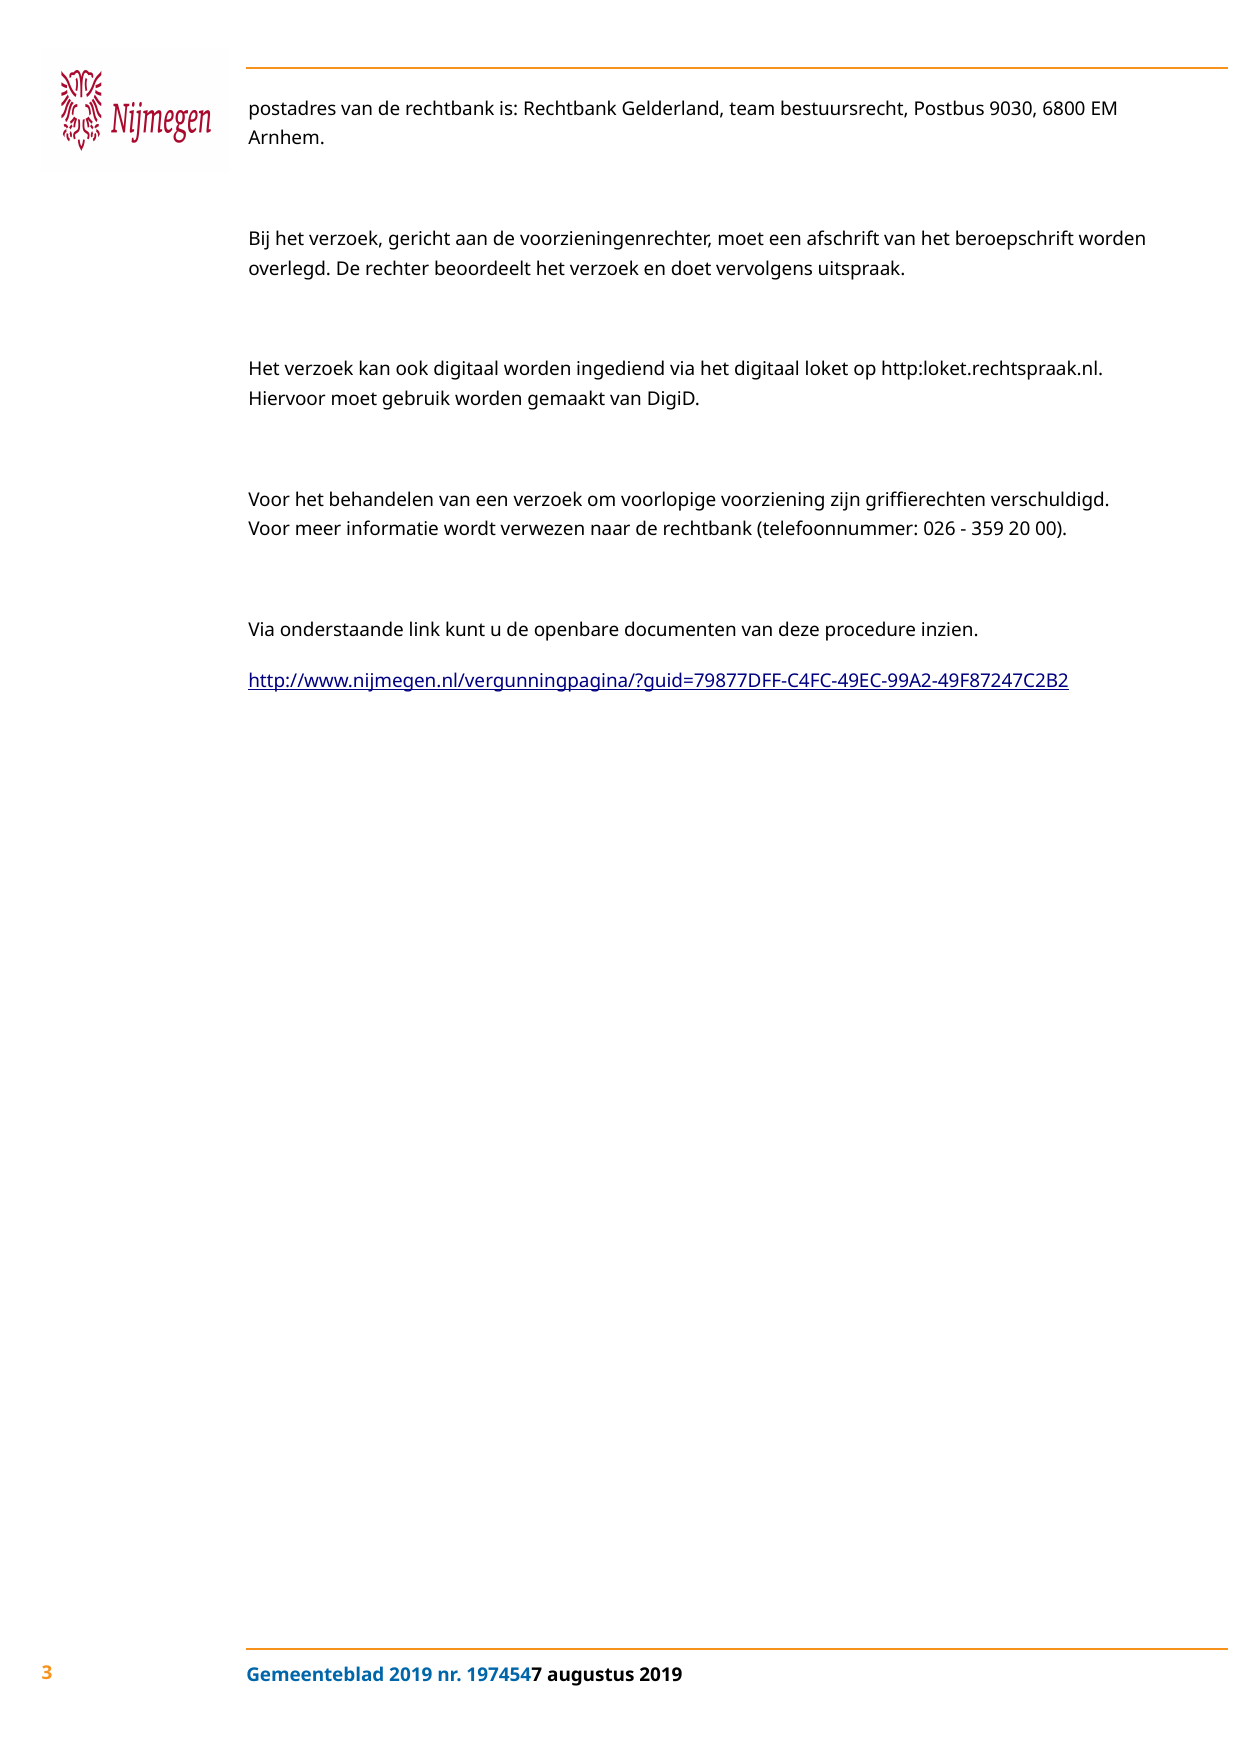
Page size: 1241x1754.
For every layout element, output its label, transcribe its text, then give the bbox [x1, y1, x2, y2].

text Voor het behandelen van een verzoek om voorlopige voorziening zijn griffierechten verschuldigd. Voor meer informatie wordt verwezen naar de rechtbank (telefoonnummer: 026 - 359 20 00). [248, 486, 1152, 541]
text http://www.nijmegen.nl/vergunningpagina/?guid=79877DFF-C4FC-49EC-99A2-49F87247C2B2 [248, 667, 1152, 693]
picture [41, 47, 231, 172]
text Via onderstaande link kunt u de openbare documenten van deze procedure inzien. [248, 616, 1152, 642]
text Bij het verzoek, gericht aan de voorzieningenrechter, moet een afschrift van het beroepschrift worden overlegd. De rechter beoordeelt het verzoek en doet vervolgens uitspraak. [248, 225, 1152, 281]
text postadres van de rechtbank is: Rechtbank Gelderland, team bestuursrecht, Postbus 9030, 6800 EM Arnhem. [248, 95, 1152, 150]
text Het verzoek kan ook digitaal worden ingediend via het digitaal loket op http:loket.rechtspraak.nl. Hiervoor moet gebruik worden gemaakt van DigiD. [248, 356, 1152, 411]
